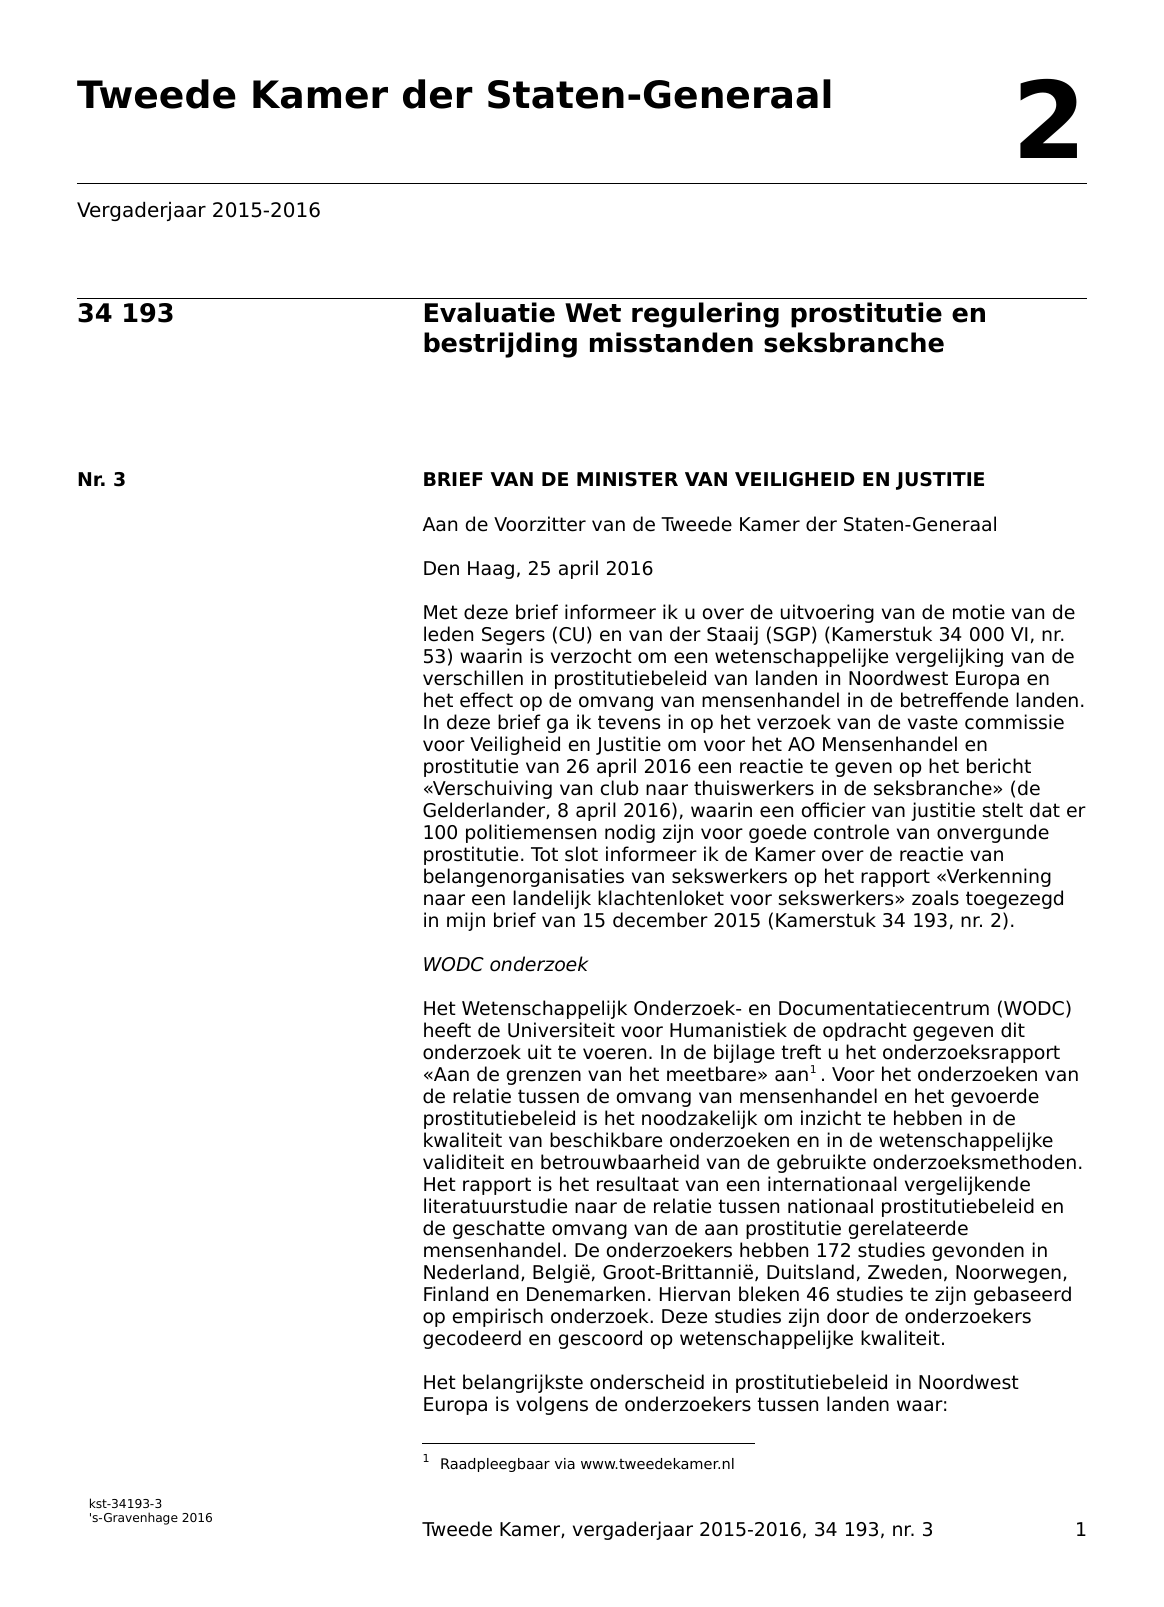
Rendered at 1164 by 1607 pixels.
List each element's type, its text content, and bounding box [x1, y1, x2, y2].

text Aan de Voorzitter van de Tweede Kamer der Staten-Generaal [422, 513, 1087, 536]
text Met deze brief informeer ik u over de uitvoering van de motie van de leden Segers (CU) en van der Staaij (SGP) (Kamerstuk 34 000 VI, nr. 53) waarin is verzocht om een wetenschappelijke vergelijking van de verschillen in prostitutiebeleid van landen in Noordwest Europa en het effect op de omvang van mensenhandel in de betreffende landen. In deze brief ga ik tevens in op het verzoek van de vaste commissie voor Veiligheid en Justitie om voor het AO Mensenhandel en prostitutie van 26 april 2016 een reactie te geven op het bericht «Verschuiving van club naar thuiswerkers in de seksbranche» (de Gelderlander, 8 april 2016), waarin een officier van justitie stelt dat er 100 politiemensen nodig zijn voor goede controle van onvergunde prostitutie. Tot slot informeer ik de Kamer over de reactie van belangenorganisaties van sekswerkers op het rapport «Verkenning naar een landelijk klachtenloket voor sekswerkers» zoals toegezegd in mijn brief van 15 december 2015 (Kamerstuk 34 193, nr. 2). [422, 602, 1087, 932]
table_header 2 [886, 59, 1087, 183]
subtitle WODC onderzoek [422, 954, 1087, 976]
text Het belangrijkste onderscheid in prostitutiebeleid in Noordwest Europa is volgens de onderzoekers tussen landen waar: [422, 1372, 1087, 1416]
table_cell Vergaderjaar 2015-2016 [77, 184, 1087, 298]
subtitle 34 193 Evaluatie Wet regulering prostitutie en bestrijding misstanden seksbranche [77, 299, 1087, 358]
table_header Tweede Kamer der Staten-Generaal [77, 59, 886, 183]
text Het Wetenschappelijk Onderzoek- en Documentatiecentrum (WODC) heeft de Universiteit voor Humanistiek de opdracht gegeven dit onderzoek uit te voeren. In de bijlage treft u het onderzoeksrapport «Aan de grenzen van het meetbare» aan. Voor het onderzoeken van de relatie tussen de omvang van mensenhandel en het gevoerde prostitutiebeleid is het noodzakelijk om inzicht te hebben in de kwaliteit van beschikbare onderzoeken en in de wetenschappelijke validiteit en betrouwbaarheid van de gebruikte onderzoeksmethoden. Het rapport is het resultaat van een internationaal vergelijkende literatuurstudie naar de relatie tussen nationaal prostitutiebeleid en de geschatte omvang van de aan prostitutie gerelateerde mensenhandel. De onderzoekers hebben 172 studies gevonden in Nederland, België, Groot-Brittannië, Duitsland, Zweden, Noorwegen, Finland en Denemarken. Hiervan bleken 46 studies te zijn gebaseerd op empirisch onderzoek. Deze studies zijn door de onderzoekers gecodeerd en gescoord op wetenschappelijke kwaliteit. [422, 998, 1087, 1349]
text Den Haag, 25 april 2016 [422, 558, 1087, 580]
text 's-Gravenhage 2016 [88, 1511, 323, 1525]
text kst-34193-3 [88, 1497, 323, 1511]
text Raadpleegbaar via www.tweedekamer.nl [422, 1452, 1087, 1474]
subtitle Nr. 3 BRIEF VAN DE MINISTER VAN VEILIGHEID EN JUSTITIE [77, 469, 1087, 491]
